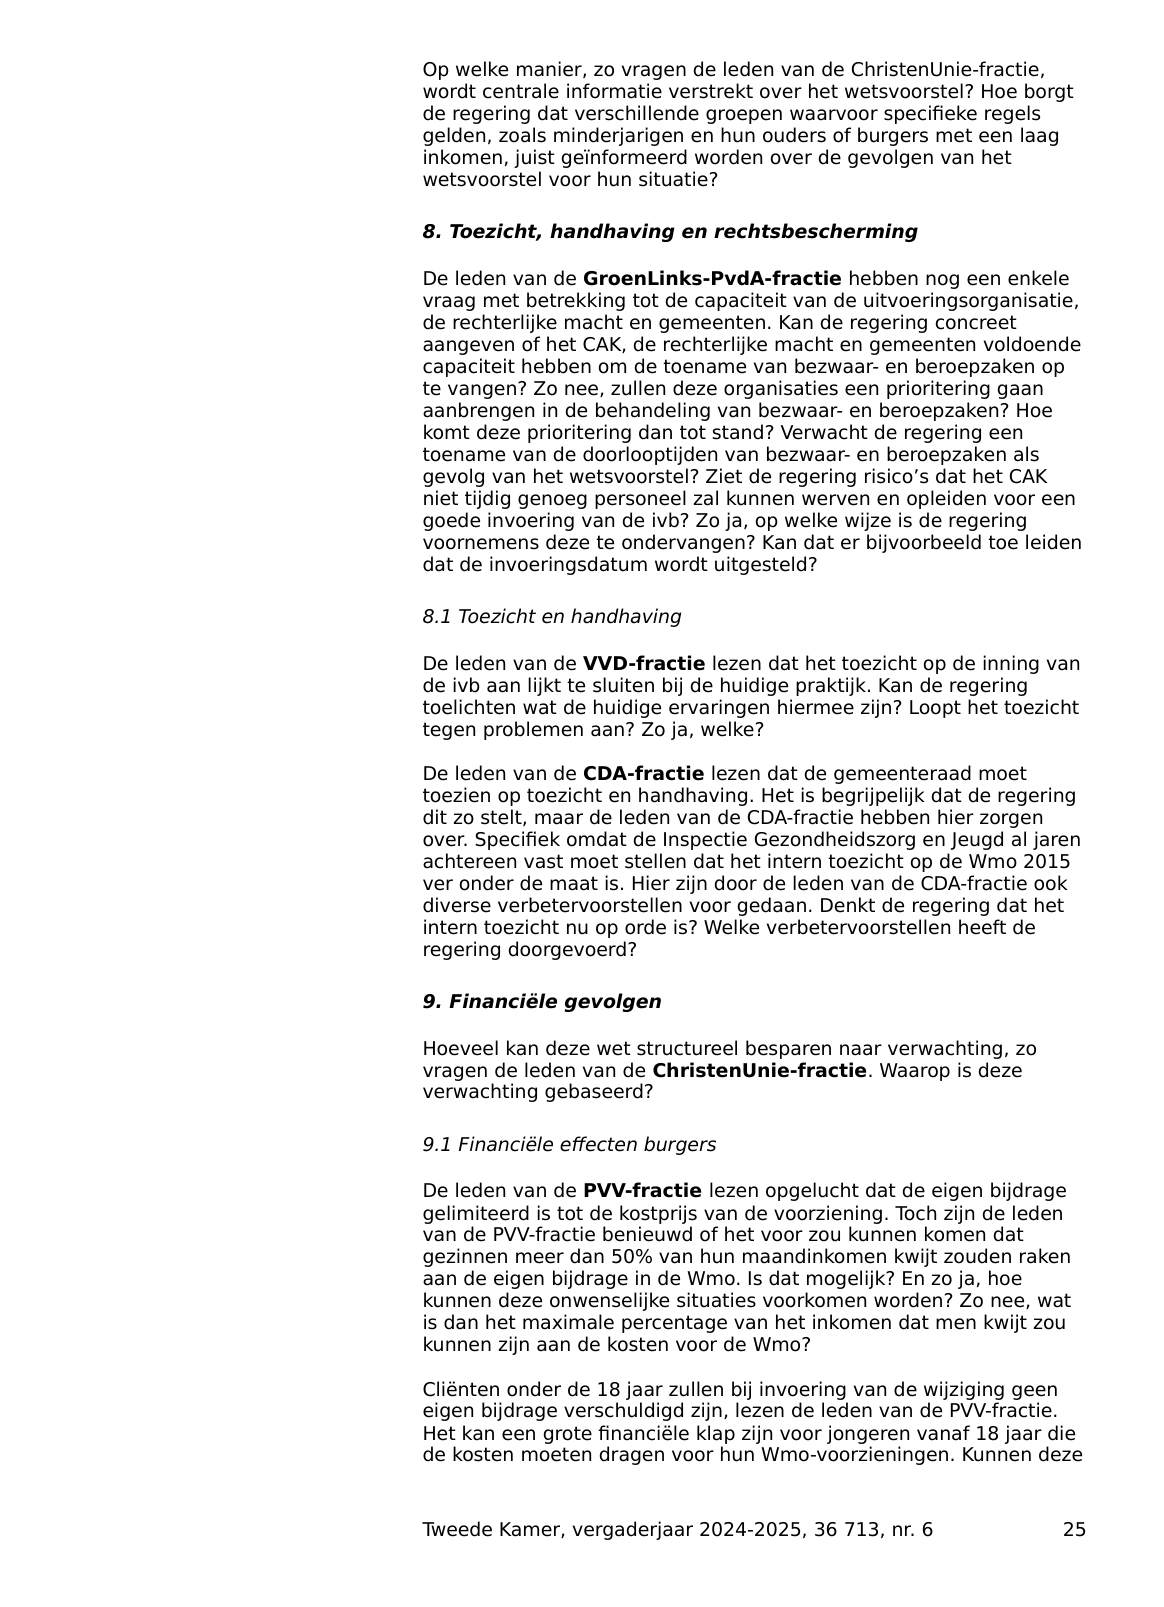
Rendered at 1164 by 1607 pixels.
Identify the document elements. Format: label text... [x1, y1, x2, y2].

text De leden van de VVD-fractie lezen dat het toezicht op de inning van de ivb aan lijkt te sluiten bij de huidige praktijk. Kan de regering toelichten wat de huidige ervaringen hiermee zijn? Loopt het toezicht tegen problemen aan? Zo ja, welke? [422, 653, 1087, 741]
text Cliënten onder de 18 jaar zullen bij invoering van de wijziging geen eigen bijdrage verschuldigd zijn, lezen de leden van de PVV-fractie. Het kan een grote financiële klap zijn voor jongeren vanaf 18 jaar die de kosten moeten dragen voor hun Wmo-voorzieningen. Kunnen deze [422, 1378, 1087, 1466]
text Op welke manier, zo vragen de leden van de ChristenUnie-fractie, wordt centrale informatie verstrekt over het wetsvoorstel? Hoe borgt de regering dat verschillende groepen waarvoor specifieke regels gelden, zoals minderjarigen en hun ouders of burgers met een laag inkomen, juist geïnformeerd worden over de gevolgen van het wetsvoorstel voor hun situatie? [422, 59, 1087, 191]
text De leden van de CDA-fractie lezen dat de gemeenteraad moet toezien op toezicht en handhaving. Het is begrijpelijk dat de regering dit zo stelt, maar de leden van de CDA-fractie hebben hier zorgen over. Specifiek omdat de Inspectie Gezondheidszorg en Jeugd al jaren achtereen vast moet stellen dat het intern toezicht op de Wmo 2015 ver onder de maat is. Hier zijn door de leden van de CDA-fractie ook diverse verbetervoorstellen voor gedaan. Denkt de regering dat het intern toezicht nu op orde is? Welke verbetervoorstellen heeft de regering doorgevoerd? [422, 763, 1087, 961]
text De leden van de GroenLinks-PvdA-fractie hebben nog een enkele vraag met betrekking tot de capaciteit van de uitvoeringsorganisatie, de rechterlijke macht en gemeenten. Kan de regering concreet aangeven of het CAK, de rechterlijke macht en gemeenten voldoende capaciteit hebben om de toename van bezwaar- en beroepzaken op te vangen? Zo nee, zullen deze organisaties een prioritering gaan aanbrengen in de behandeling van bezwaar- en beroepzaken? Hoe komt deze prioritering dan tot stand? Verwacht de regering een toename van de doorlooptijden van bezwaar- en beroepzaken als gevolg van het wetsvoorstel? Ziet de regering risico’s dat het CAK niet tijdig genoeg personeel zal kunnen werven en opleiden voor een goede invoering van de ivb? Zo ja, op welke wijze is de regering voornemens deze te ondervangen? Kan dat er bijvoorbeeld toe leiden dat de invoeringsdatum wordt uitgesteld? [422, 268, 1087, 576]
text De leden van de PVV-fractie lezen opgelucht dat de eigen bijdrage gelimiteerd is tot de kostprijs van de voorziening. Toch zijn de leden van de PVV-fractie benieuwd of het voor zou kunnen komen dat gezinnen meer dan 50% van hun maandinkomen kwijt zouden raken aan de eigen bijdrage in de Wmo. Is dat mogelijk? En zo ja, hoe kunnen deze onwenselijke situaties voorkomen worden? Zo nee, wat is dan het maximale percentage van het inkomen dat men kwijt zou kunnen zijn aan de kosten voor de Wmo? [422, 1180, 1087, 1356]
subtitle 8.1 Toezicht en handhaving [422, 606, 1087, 628]
subtitle 9.1 Financiële effecten burgers [422, 1133, 1087, 1155]
subtitle 9. Financiële gevolgen [422, 991, 1087, 1012]
text Hoeveel kan deze wet structureel besparen naar verwachting, zo vragen de leden van de ChristenUnie-fractie. Waarop is deze verwachting gebaseerd? [422, 1037, 1087, 1103]
subtitle 8. Toezicht, handhaving en rechtsbescherming [422, 221, 1087, 243]
